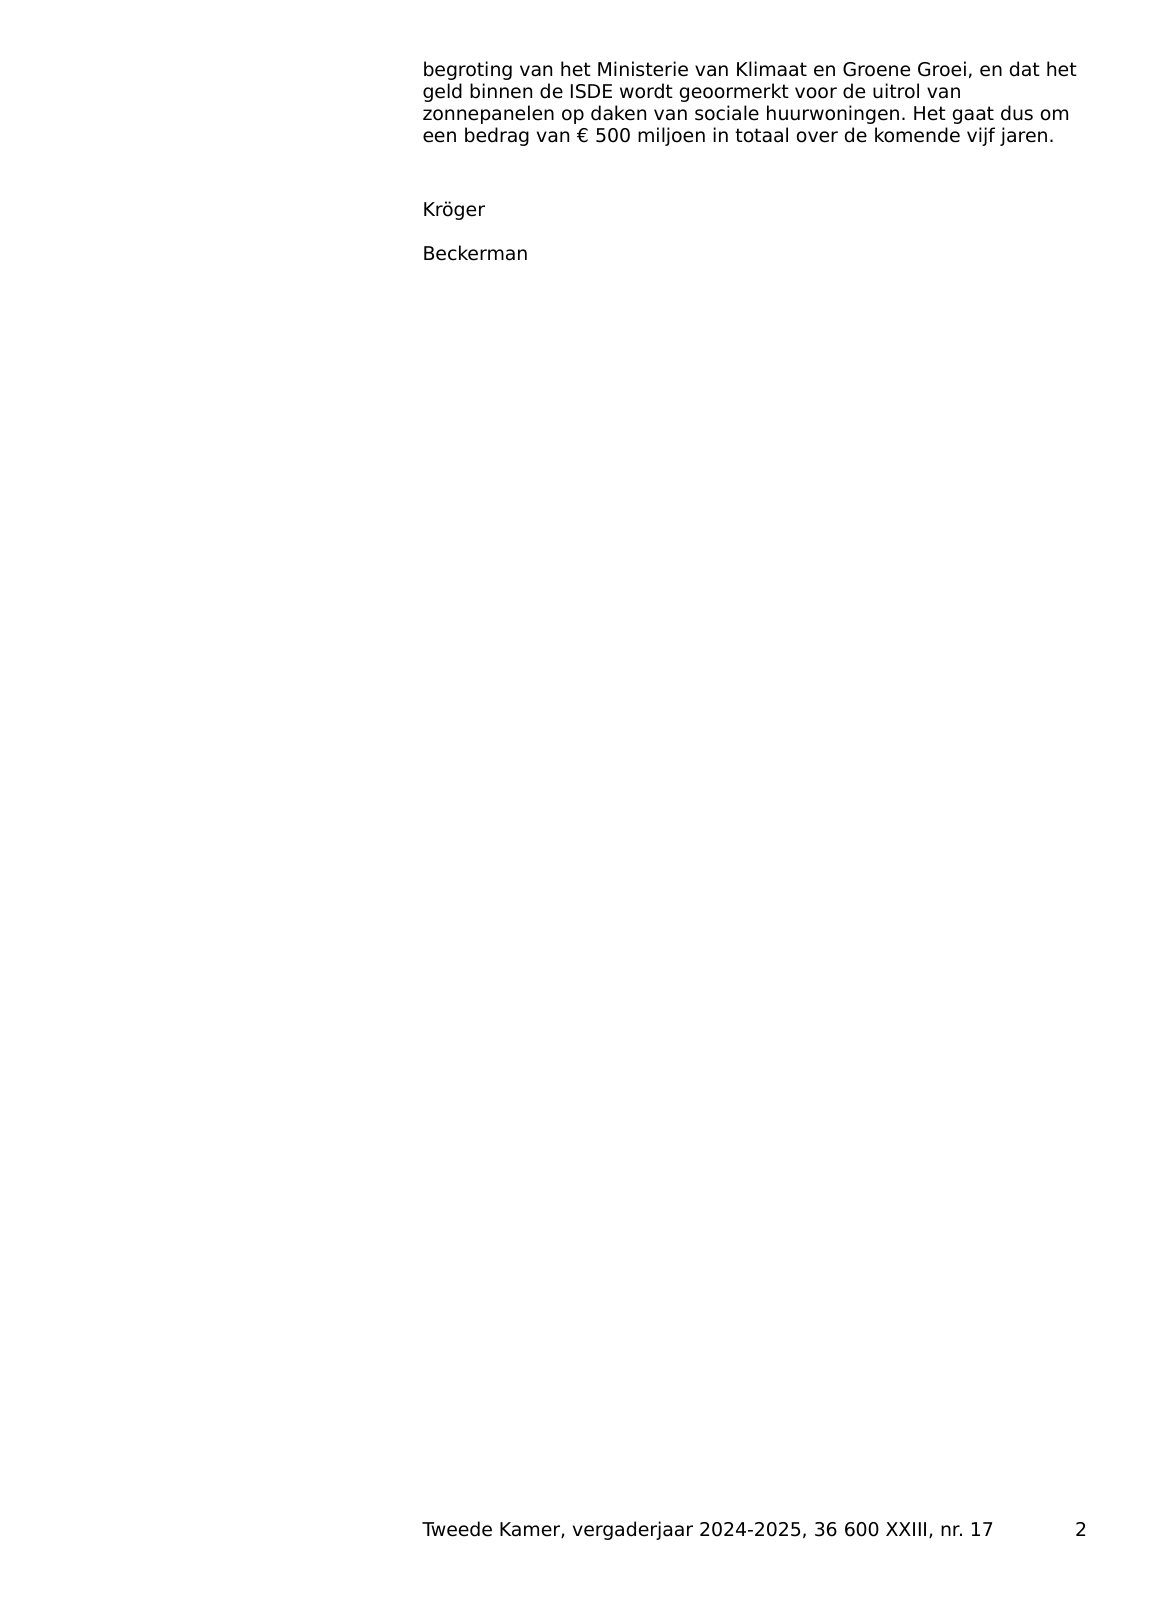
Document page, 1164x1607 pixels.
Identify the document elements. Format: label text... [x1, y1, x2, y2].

text begroting van het Ministerie van Klimaat en Groene Groei, en dat het geld binnen de ISDE wordt geoormerkt voor de uitrol van zonnepanelen op daken van sociale huurwoningen. Het gaat dus om een bedrag van € 500 miljoen in totaal over de komende vijf jaren. [422, 59, 1087, 147]
text Kröger Beckerman [422, 177, 1087, 265]
